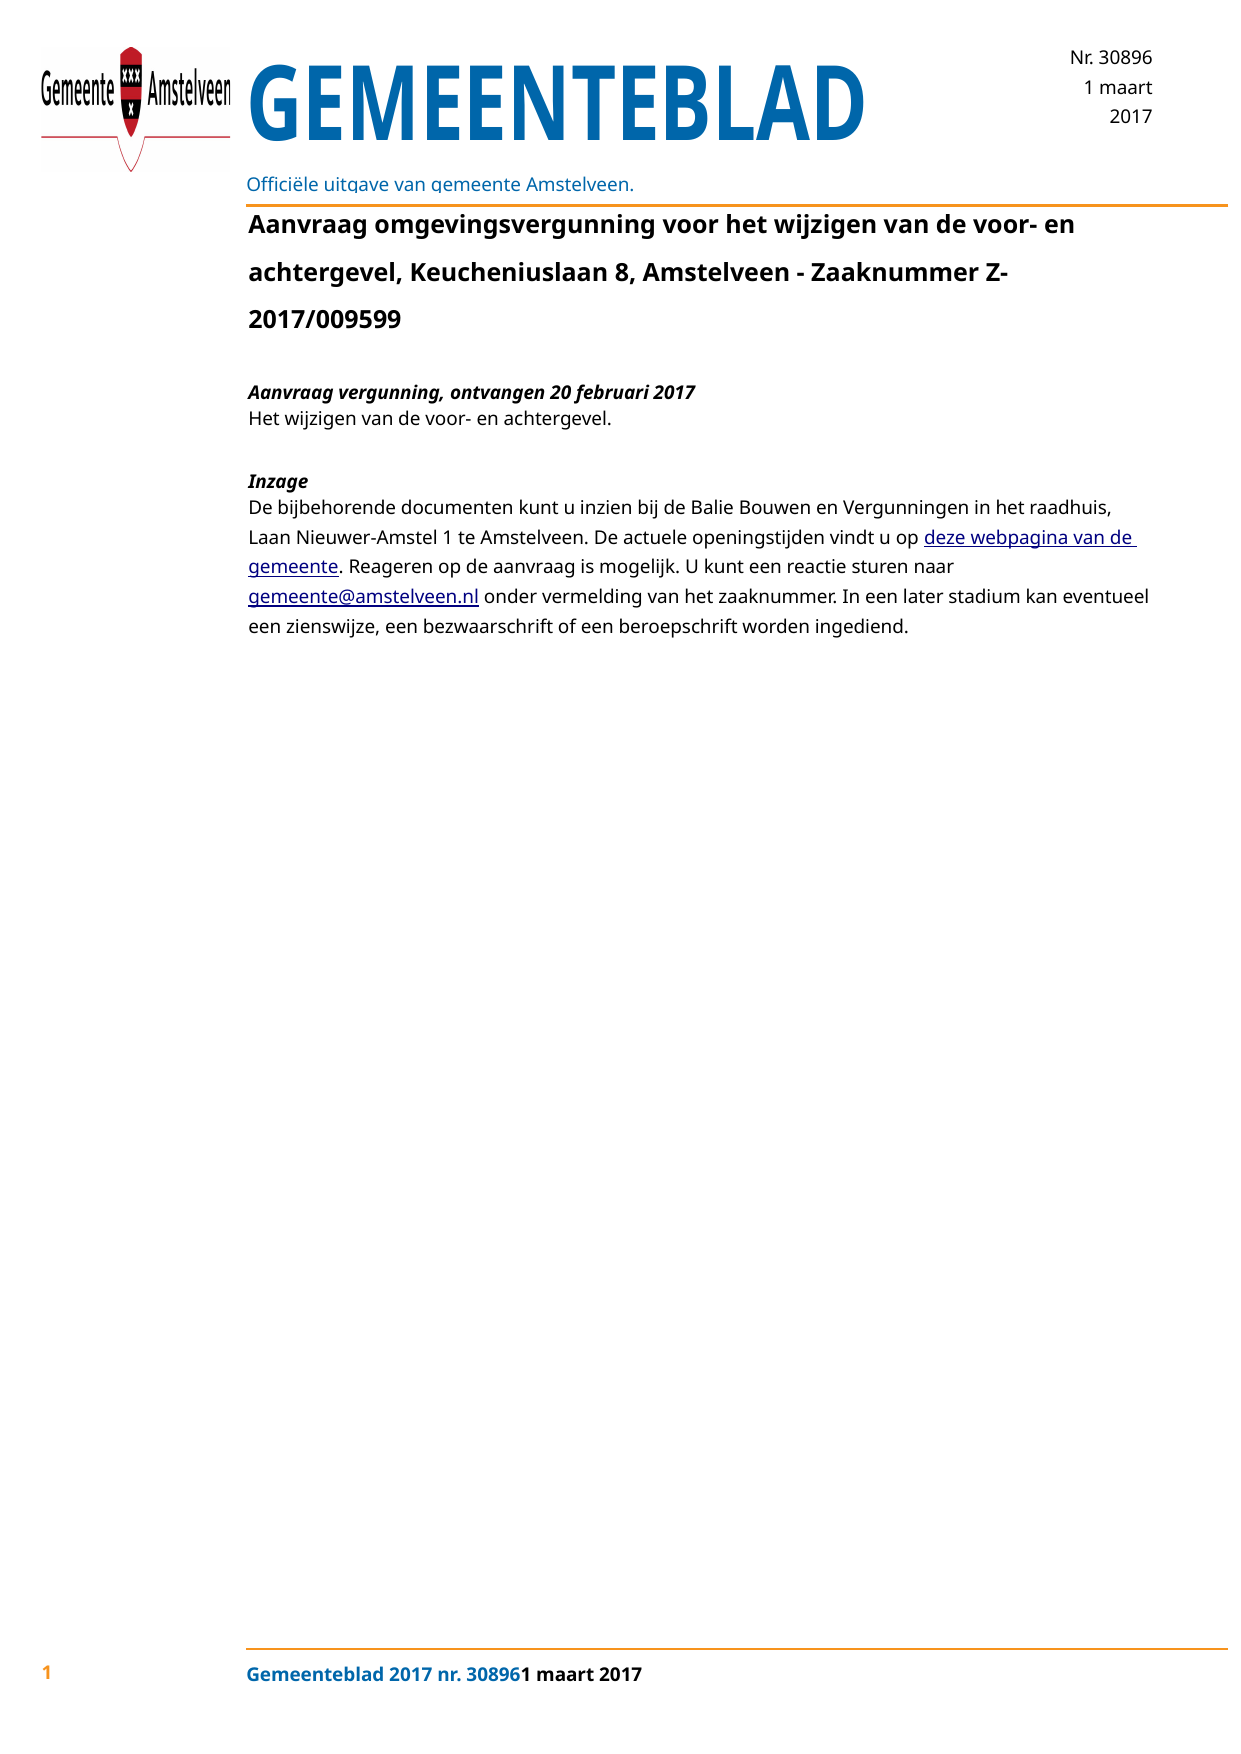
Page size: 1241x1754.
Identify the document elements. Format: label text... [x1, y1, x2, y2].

text Aanvraag omgevingsvergunning voor het wijzigen van de voor- en achtergevel, Keucheniuslaan 8, Amstelveen - Zaaknummer Z-2017/009599 [248, 207, 1152, 336]
text Aanvraag vergunning, ontvangen 20 februari 2017 [248, 379, 1152, 405]
picture [41, 47, 231, 172]
text De bijbehorende documenten kunt u inzien bij de Balie Bouwen en Vergunningen in het raadhuis, Laan Nieuwer-Amstel 1 te Amstelveen. De actuele openingstijden vindt u op deze webpagina van de gemeente. Reageren op de aanvraag is mogelijk. U kunt een reactie sturen naar gemeente@amstelveen.nl onder vermelding van het zaaknummer. In een later stadium kan eventueel een zienswijze, een bezwaarschrift of een beroepschrift worden ingediend. [248, 494, 1152, 638]
text Het wijzigen van de voor- en achtergevel. [248, 405, 1152, 431]
text Inzage [248, 469, 1152, 494]
